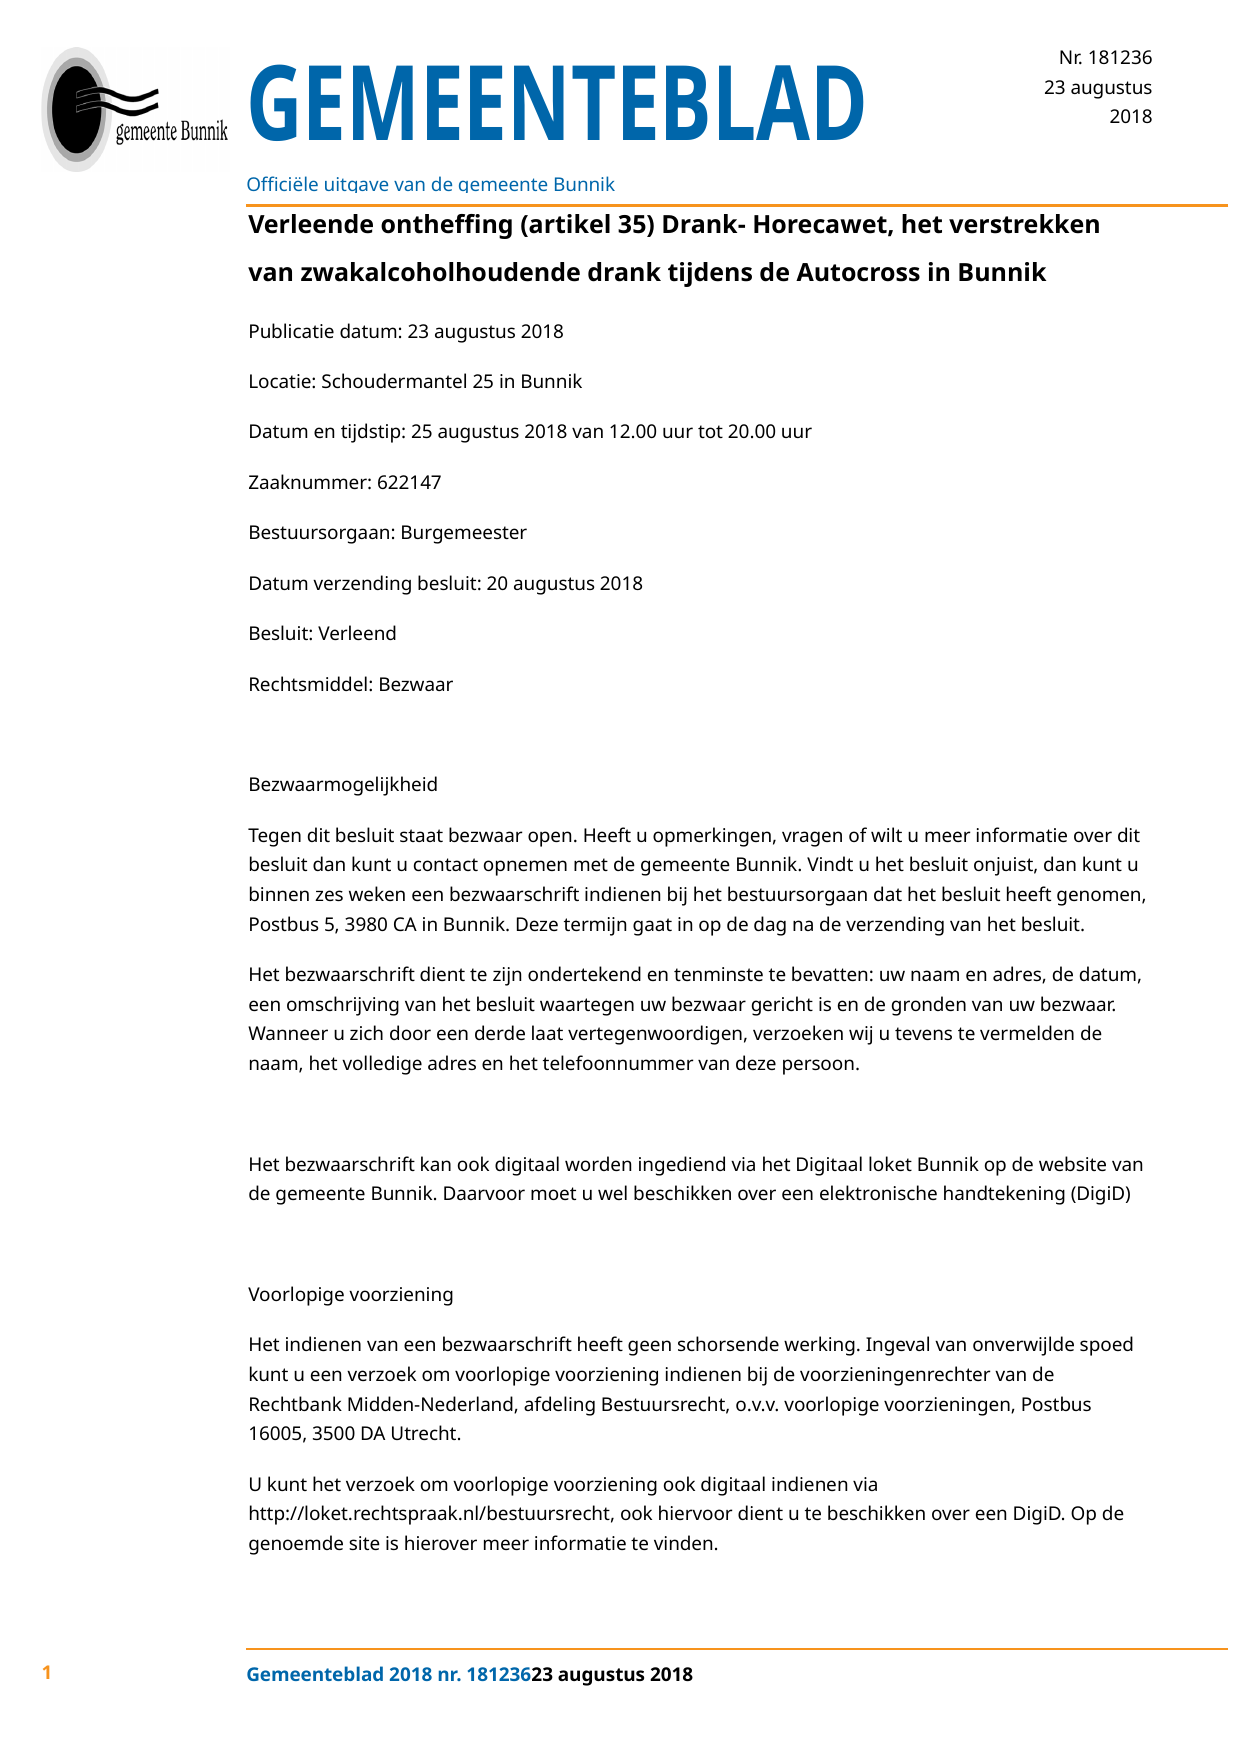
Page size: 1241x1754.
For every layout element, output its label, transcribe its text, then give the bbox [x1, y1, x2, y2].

picture [41, 47, 231, 172]
text Bezwaarmogelijkheid [248, 772, 1152, 797]
text Publicatie datum: 23 augustus 2018 [248, 318, 1152, 344]
text Datum en tijdstip: 25 augustus 2018 van 12.00 uur tot 20.00 uur [248, 419, 1152, 444]
text Het bezwaarschrift dient te zijn ondertekend en tenminste te bevatten: uw naam en adres, de datum, een omschrijving van het besluit waartegen uw bezwaar gericht is en de gronden van uw bezwaar. Wanneer u zich door een derde laat vertegenwoordigen, verzoeken wij u tevens te vermelden de naam, het volledige adres en het telefoonnummer van deze persoon. [248, 961, 1152, 1076]
text Het bezwaarschrift kan ook digitaal worden ingediend via het Digitaal loket Bunnik op de website van de gemeente Bunnik. Daarvoor moet u wel beschikken over een elektronische handtekening (DigiD) [248, 1151, 1152, 1206]
text Besluit: Verleend [248, 620, 1152, 646]
text Rechtsmiddel: Bezwaar [248, 671, 1152, 697]
text Locatie: Schoudermantel 25 in Bunnik [248, 368, 1152, 394]
text U kunt het verzoek om voorlopige voorziening ook digitaal indienen via http://loket.rechtspraak.nl/bestuursrecht, ook hiervoor dient u te beschikken over een DigiD. Op de genoemde site is hierover meer informatie te vinden. [248, 1471, 1152, 1556]
text Bestuursorgaan: Burgemeester [248, 519, 1152, 545]
text Voorlopige voorziening [248, 1281, 1152, 1307]
text Verleende ontheffing (artikel 35) Drank- Horecawet, het verstrekken van zwakalcoholhoudende drank tijdens de Autocross in Bunnik [248, 207, 1152, 288]
text Tegen dit besluit staat bezwaar open. Heeft u opmerkingen, vragen of wilt u meer informatie over dit besluit dan kunt u contact opnemen met de gemeente Bunnik. Vindt u het besluit onjuist, dan kunt u binnen zes weken een bezwaarschrift indienen bij het bestuursorgaan dat het besluit heeft genomen, Postbus 5, 3980 CA in Bunnik. Deze termijn gaat in op de dag na de verzending van het besluit. [248, 822, 1152, 937]
text Zaaknummer: 622147 [248, 469, 1152, 495]
text Het indienen van een bezwaarschrift heeft geen schorsende werking. Ingeval van onverwijlde spoed kunt u een verzoek om voorlopige voorziening indienen bij de voorzieningenrechter van de Rechtbank Midden-Nederland, afdeling Bestuursrecht, o.v.v. voorlopige voorzieningen, Postbus 16005, 3500 DA Utrecht. [248, 1332, 1152, 1446]
text Datum verzending besluit: 20 augustus 2018 [248, 570, 1152, 596]
